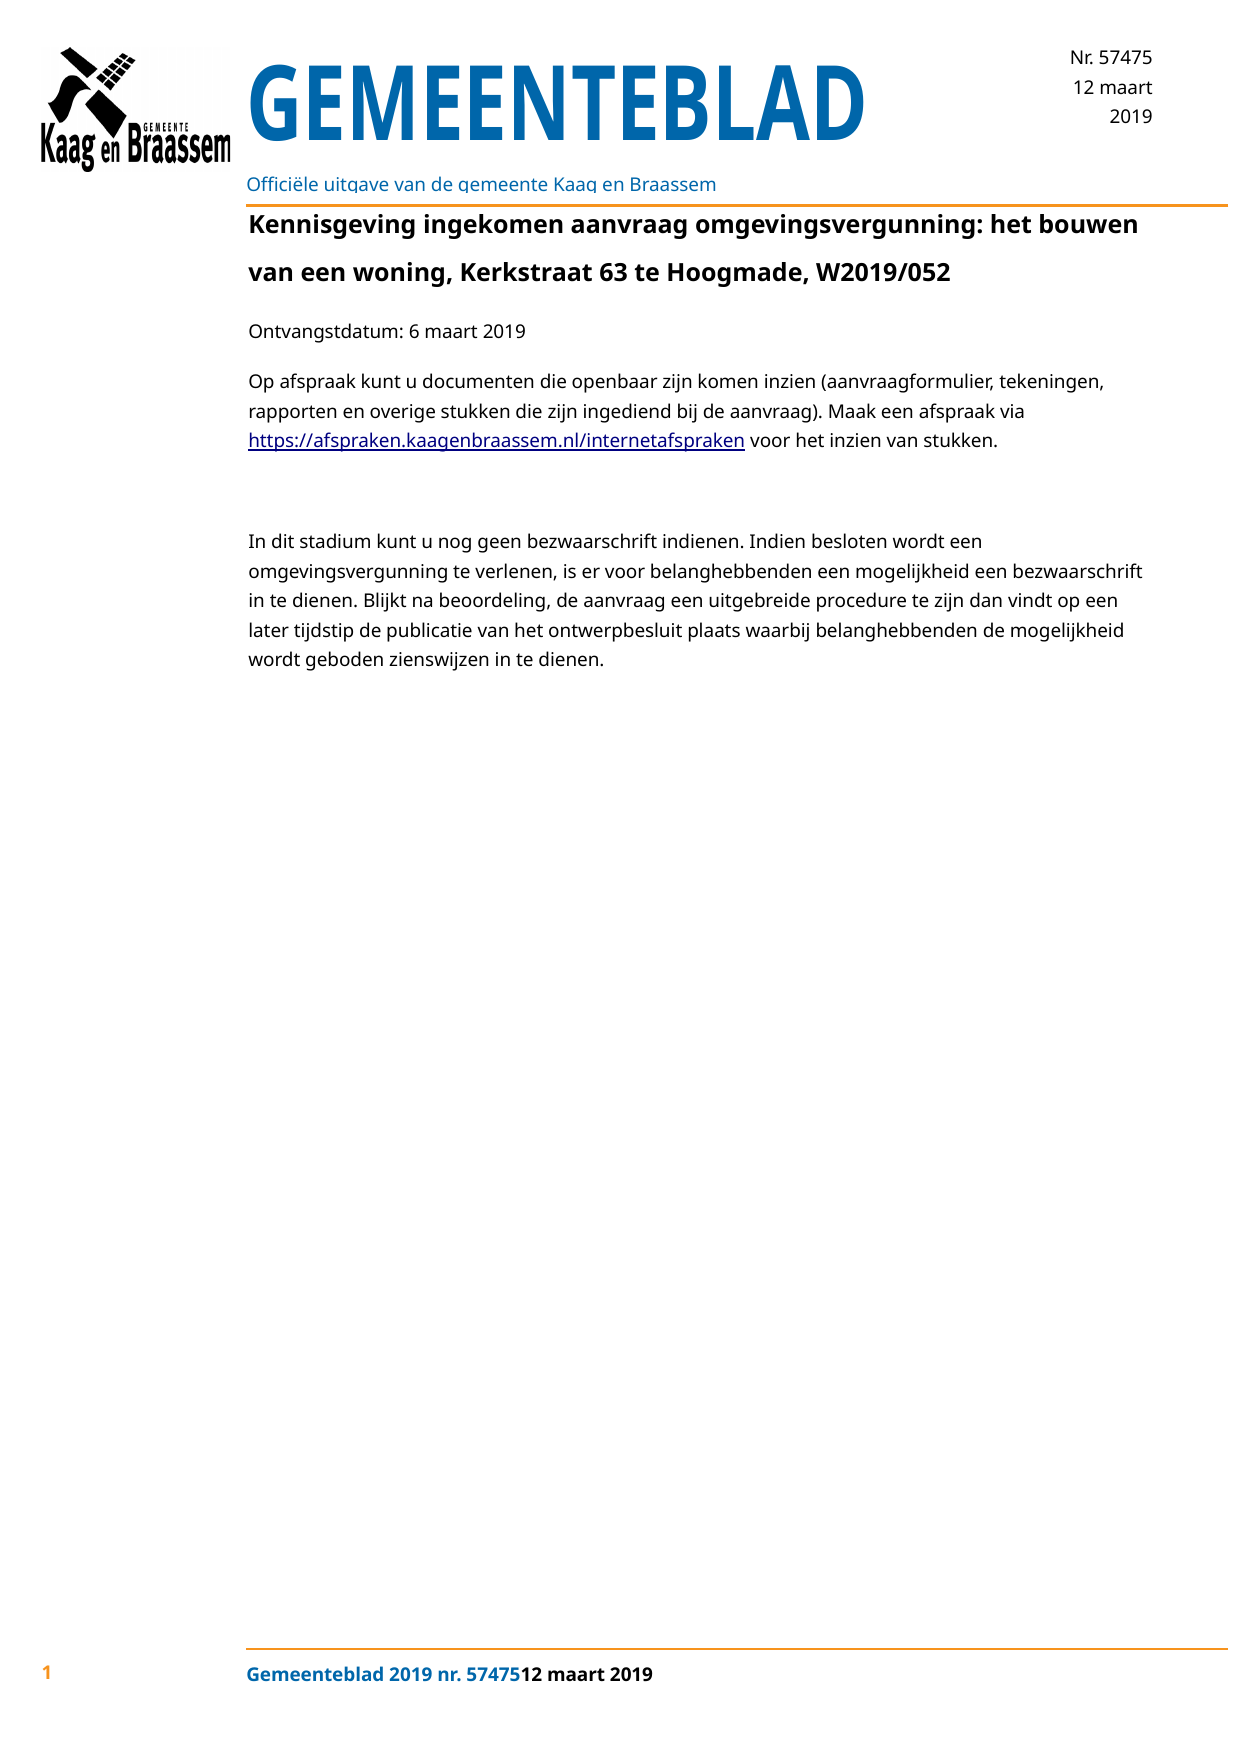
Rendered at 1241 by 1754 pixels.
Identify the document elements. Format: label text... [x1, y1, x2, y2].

text In dit stadium kunt u nog geen bezwaarschrift indienen. Indien besloten wordt een omgevingsvergunning te verlenen, is er voor belanghebbenden een mogelijkheid een bezwaarschrift in te dienen. Blijkt na beoordeling, de aanvraag een uitgebreide procedure te zijn dan vindt op een later tijdstip de publicatie van het ontwerpbesluit plaats waarbij belanghebbenden de mogelijkheid wordt geboden zienswijzen in te dienen. [248, 528, 1152, 672]
text Kennisgeving ingekomen aanvraag omgevingsvergunning: het bouwen van een woning, Kerkstraat 63 te Hoogmade, W2019/052 [248, 207, 1152, 288]
text Ontvangstdatum: 6 maart 2019 [248, 318, 1152, 344]
picture [41, 47, 231, 172]
text Op afspraak kunt u documenten die openbaar zijn komen inzien (aanvraagformulier, tekeningen, rapporten en overige stukken die zijn ingediend bij de aanvraag). Maak een afspraak via https://afspraken.kaagenbraassem.nl/internetafspraken voor het inzien van stukken. [248, 368, 1152, 453]
